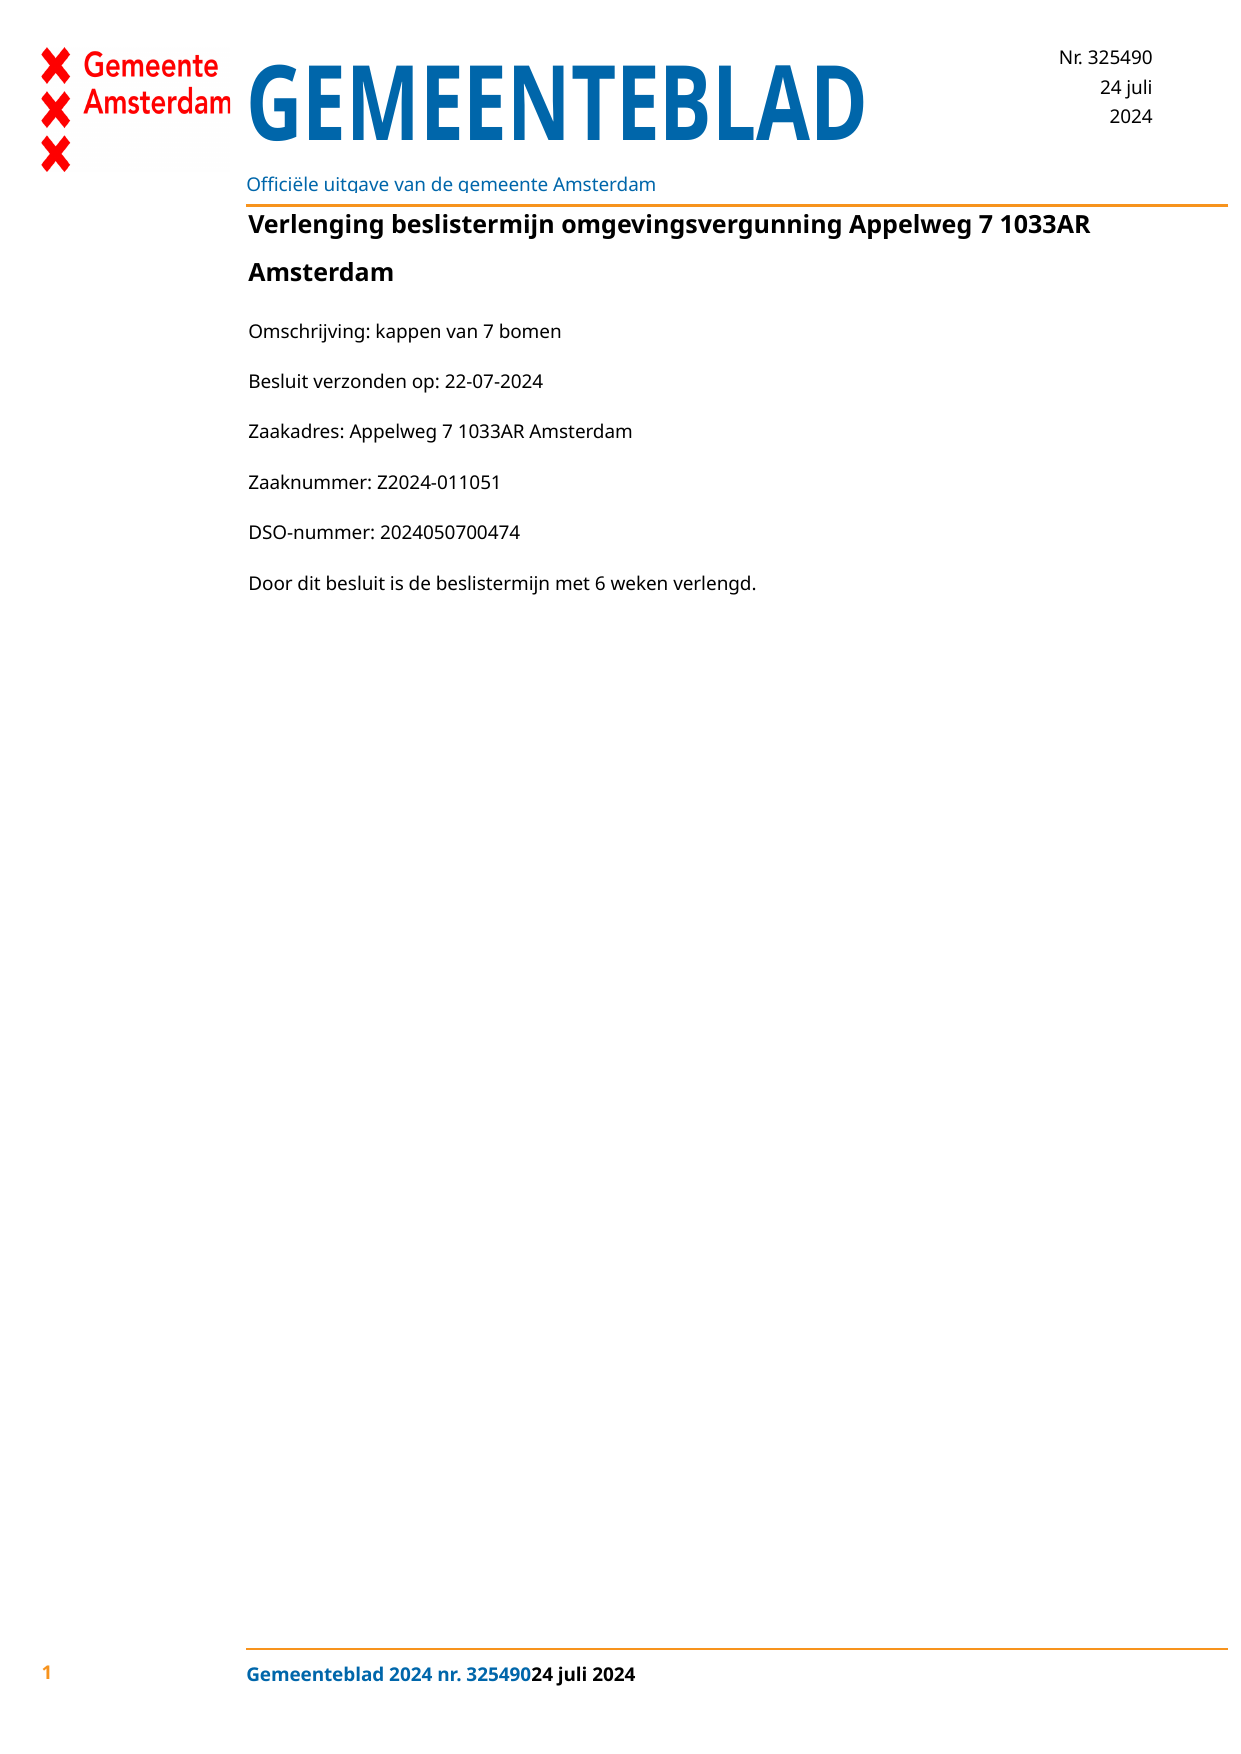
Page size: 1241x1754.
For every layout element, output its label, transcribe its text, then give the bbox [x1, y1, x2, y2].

text Zaakadres: Appelweg 7 1033AR Amsterdam [248, 419, 1152, 444]
text Door dit besluit is de beslistermijn met 6 weken verlengd. [248, 570, 1152, 596]
text DSO-nummer: 2024050700474 [248, 519, 1152, 545]
text Besluit verzonden op: 22-07-2024 [248, 368, 1152, 394]
text Zaaknummer: Z2024-011051 [248, 469, 1152, 495]
text Verlenging beslistermijn omgevingsvergunning Appelweg 7 1033AR Amsterdam [248, 207, 1152, 288]
text Omschrijving: kappen van 7 bomen [248, 318, 1152, 344]
picture [41, 47, 231, 172]
